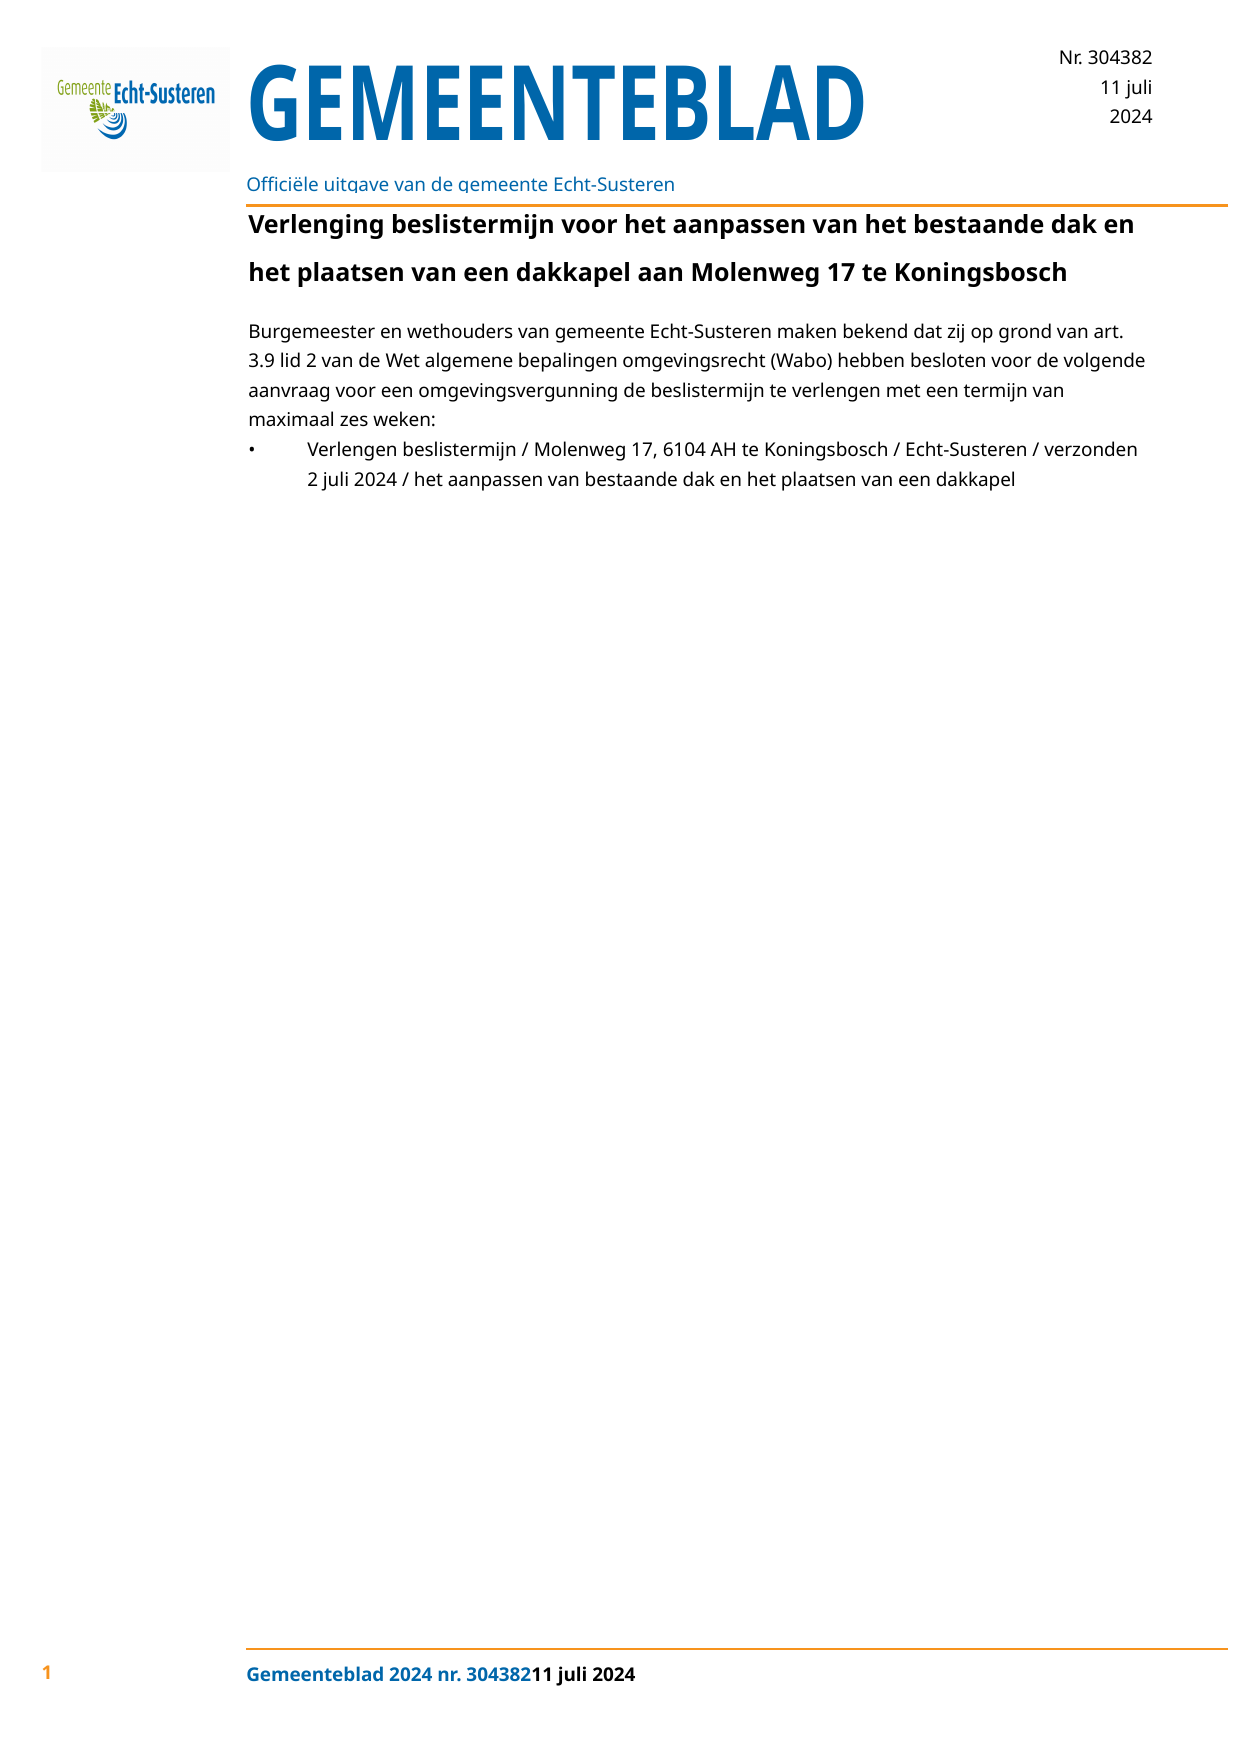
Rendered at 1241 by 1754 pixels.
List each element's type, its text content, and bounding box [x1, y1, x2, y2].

picture [41, 47, 231, 172]
list Verlengen beslistermijn / Molenweg 17, 6104 AH te Koningsbosch / Echt-Susteren / verzonden 2 juli 2024 / het aanpassen van bestaande dak en het plaatsen van een dakkapel [248, 436, 1152, 492]
text Burgemeester en wethouders van gemeente Echt-Susteren maken bekend dat zij op grond van art. 3.9 lid 2 van de Wet algemene bepalingen omgevingsrecht (Wabo) hebben besloten voor de volgende aanvraag voor een omgevingsvergunning de beslistermijn te verlengen met een termijn van maximaal zes weken: [248, 318, 1152, 432]
text Verlenging beslistermijn voor het aanpassen van het bestaande dak en het plaatsen van een dakkapel aan Molenweg 17 te Koningsbosch [248, 207, 1152, 288]
